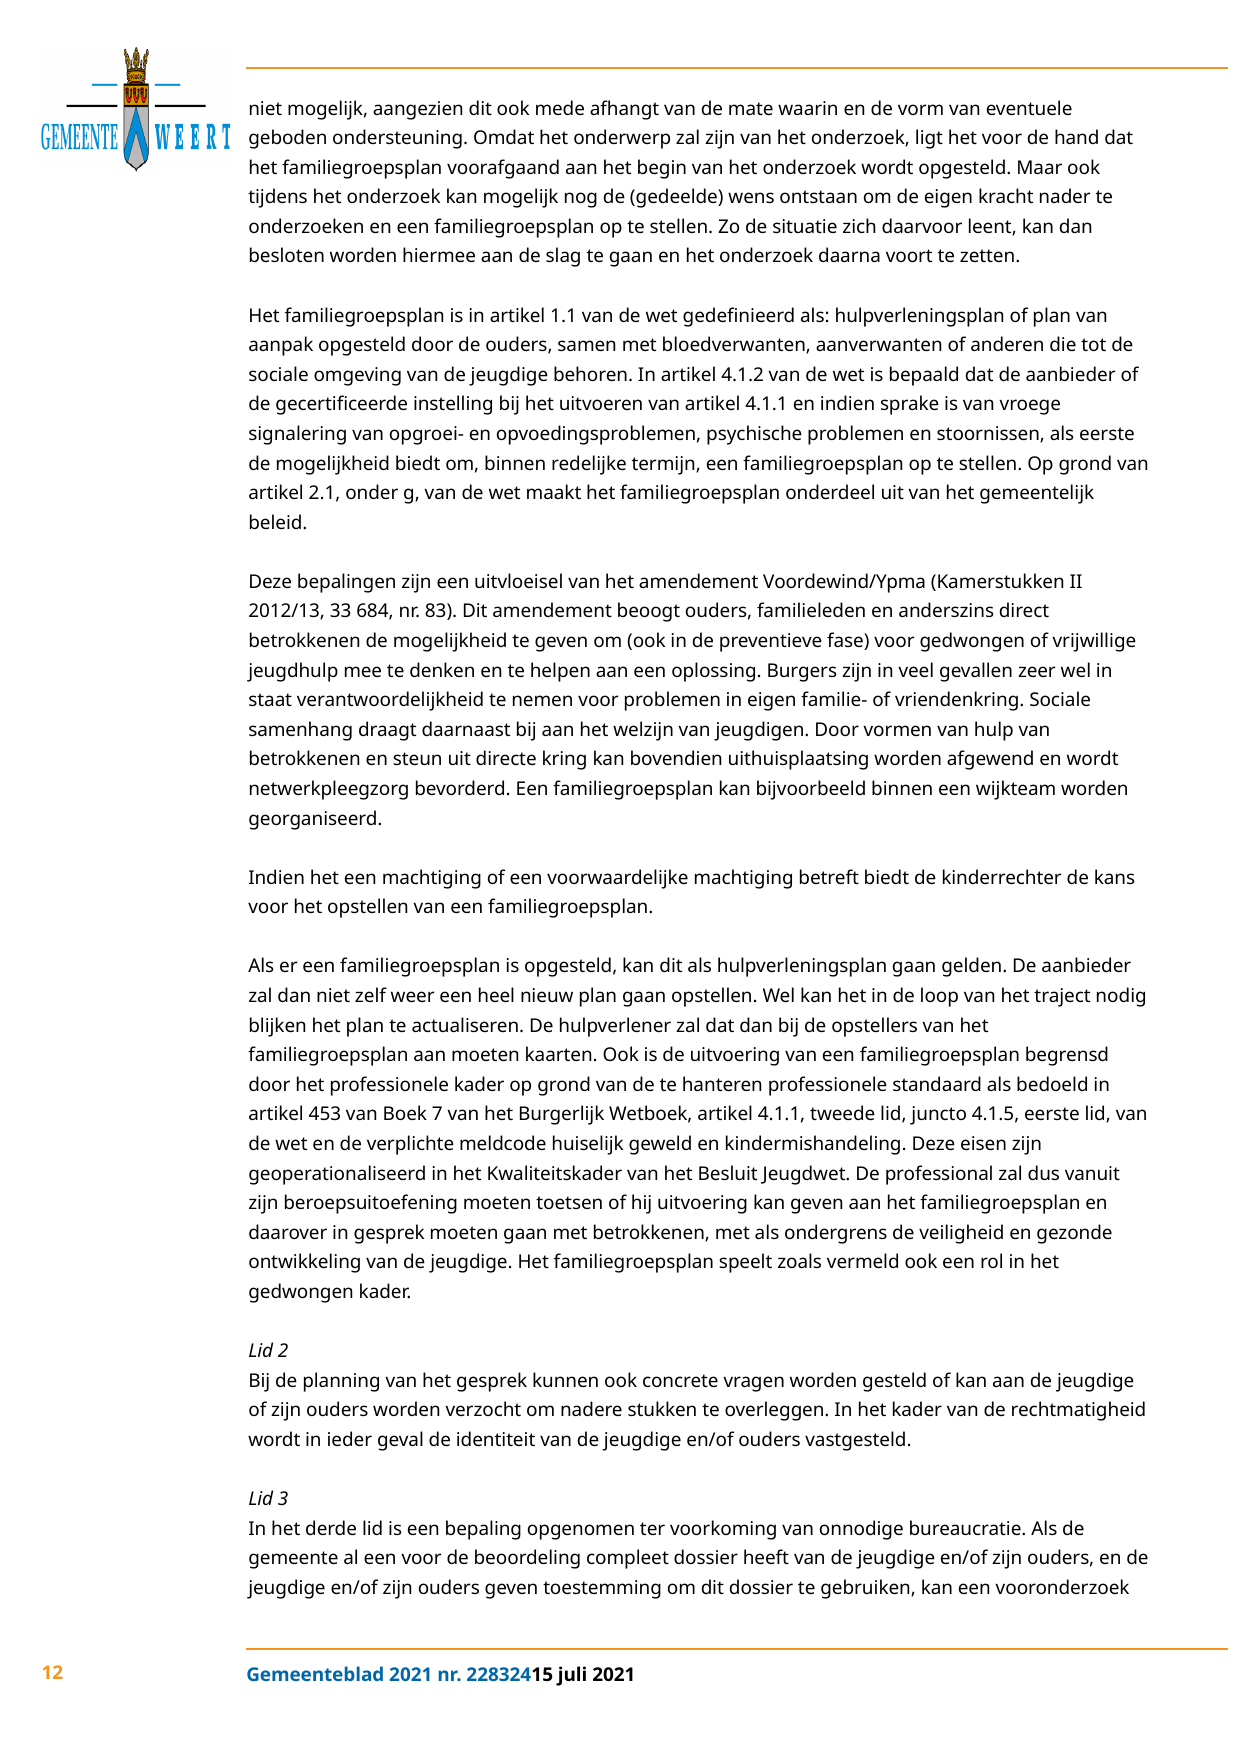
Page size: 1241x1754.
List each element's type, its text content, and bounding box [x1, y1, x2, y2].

text Als er een familiegroepsplan is opgesteld, kan dit als hulpverleningsplan gaan gelden. De aanbieder zal dan niet zelf weer een heel nieuw plan gaan opstellen. Wel kan het in de loop van het traject nodig blijken het plan te actualiseren. De hulpverlener zal dat dan bij de opstellers van het familiegroepsplan aan moeten kaarten. Ook is de uitvoering van een familiegroepsplan begrensd door het professionele kader op grond van de te hanteren professionele standaard als bedoeld in artikel 453 van Boek 7 van het Burgerlijk Wetboek, artikel 4.1.1, tweede lid, juncto 4.1.5, eerste lid, van de wet en de verplichte meldcode huiselijk geweld en kindermishandeling. Deze eisen zijn geoperationaliseerd in het Kwaliteitskader van het Besluit Jeugdwet. De professional zal dus vanuit zijn beroepsuitoefening moeten toetsen of hij uitvoering kan geven aan het familiegroepsplan en daarover in gesprek moeten gaan met betrokkenen, met als ondergrens de veiligheid en gezonde ontwikkeling van de jeugdige. Het familiegroepsplan speelt zoals vermeld ook een rol in het gedwongen kader. [248, 953, 1152, 1304]
text Deze bepalingen zijn een uitvloeisel van het amendement Voordewind/Ypma (Kamerstukken II 2012/13, 33 684, nr. 83). Dit amendement beoogt ouders, familieleden en anderszins direct betrokkenen de mogelijkheid te geven om (ook in de preventieve fase) voor gedwongen of vrijwillige jeugdhulp mee te denken en te helpen aan een oplossing. Burgers zijn in veel gevallen zeer wel in staat verantwoordelijkheid te nemen voor problemen in eigen familie- of vriendenkring. Sociale samenhang draagt daarnaast bij aan het welzijn van jeugdigen. Door vormen van hulp van betrokkenen en steun uit directe kring kan bovendien uithuisplaatsing worden afgewend en wordt netwerkpleegzorg bevorderd. Een familiegroepsplan kan bijvoorbeeld binnen een wijkteam worden georganiseerd. [248, 568, 1152, 831]
text Bij de planning van het gesprek kunnen ook concrete vragen worden gesteld of kan aan de jeugdige of zijn ouders worden verzocht om nadere stukken te overleggen. In het kader van de rechtmatigheid wordt in ieder geval de identiteit van de jeugdige en/of ouders vastgesteld. [248, 1367, 1152, 1452]
text Indien het een machtiging of een voorwaardelijke machtiging betreft biedt de kinderrechter de kans voor het opstellen van een familiegroepsplan. [248, 864, 1152, 919]
text Lid 3 [248, 1485, 1152, 1511]
text In het derde lid is een bepaling opgenomen ter voorkoming van onnodige bureaucratie. Als de gemeente al een voor de beoordeling compleet dossier heeft van de jeugdige en/of zijn ouders, en de jeugdige en/of zijn ouders geven toestemming om dit dossier te gebruiken, kan een vooronderzoek [248, 1515, 1152, 1600]
picture [41, 47, 231, 172]
text Lid 2 [248, 1337, 1152, 1363]
text niet mogelijk, aangezien dit ook mede afhangt van de mate waarin en de vorm van eventuele geboden ondersteuning. Omdat het onderwerp zal zijn van het onderzoek, ligt het voor de hand dat het familiegroepsplan voorafgaand aan het begin van het onderzoek wordt opgesteld. Maar ook tijdens het onderzoek kan mogelijk nog de (gedeelde) wens ontstaan om de eigen kracht nader te onderzoeken en een familiegroepsplan op te stellen. Zo de situatie zich daarvoor leent, kan dan besloten worden hiermee aan de slag te gaan en het onderzoek daarna voort te zetten. [248, 95, 1152, 268]
text Het familiegroepsplan is in artikel 1.1 van de wet gedefinieerd als: hulpverleningsplan of plan van aanpak opgesteld door de ouders, samen met bloedverwanten, aanverwanten of anderen die tot de sociale omgeving van de jeugdige behoren. In artikel 4.1.2 van de wet is bepaald dat de aanbieder of de gecertificeerde instelling bij het uitvoeren van artikel 4.1.1 en indien sprake is van vroege signalering van opgroei- en opvoedingsproblemen, psychische problemen en stoornissen, als eerste de mogelijkheid biedt om, binnen redelijke termijn, een familiegroepsplan op te stellen. Op grond van artikel 2.1, onder g, van de wet maakt het familiegroepsplan onderdeel uit van het gemeentelijk beleid. [248, 302, 1152, 535]
